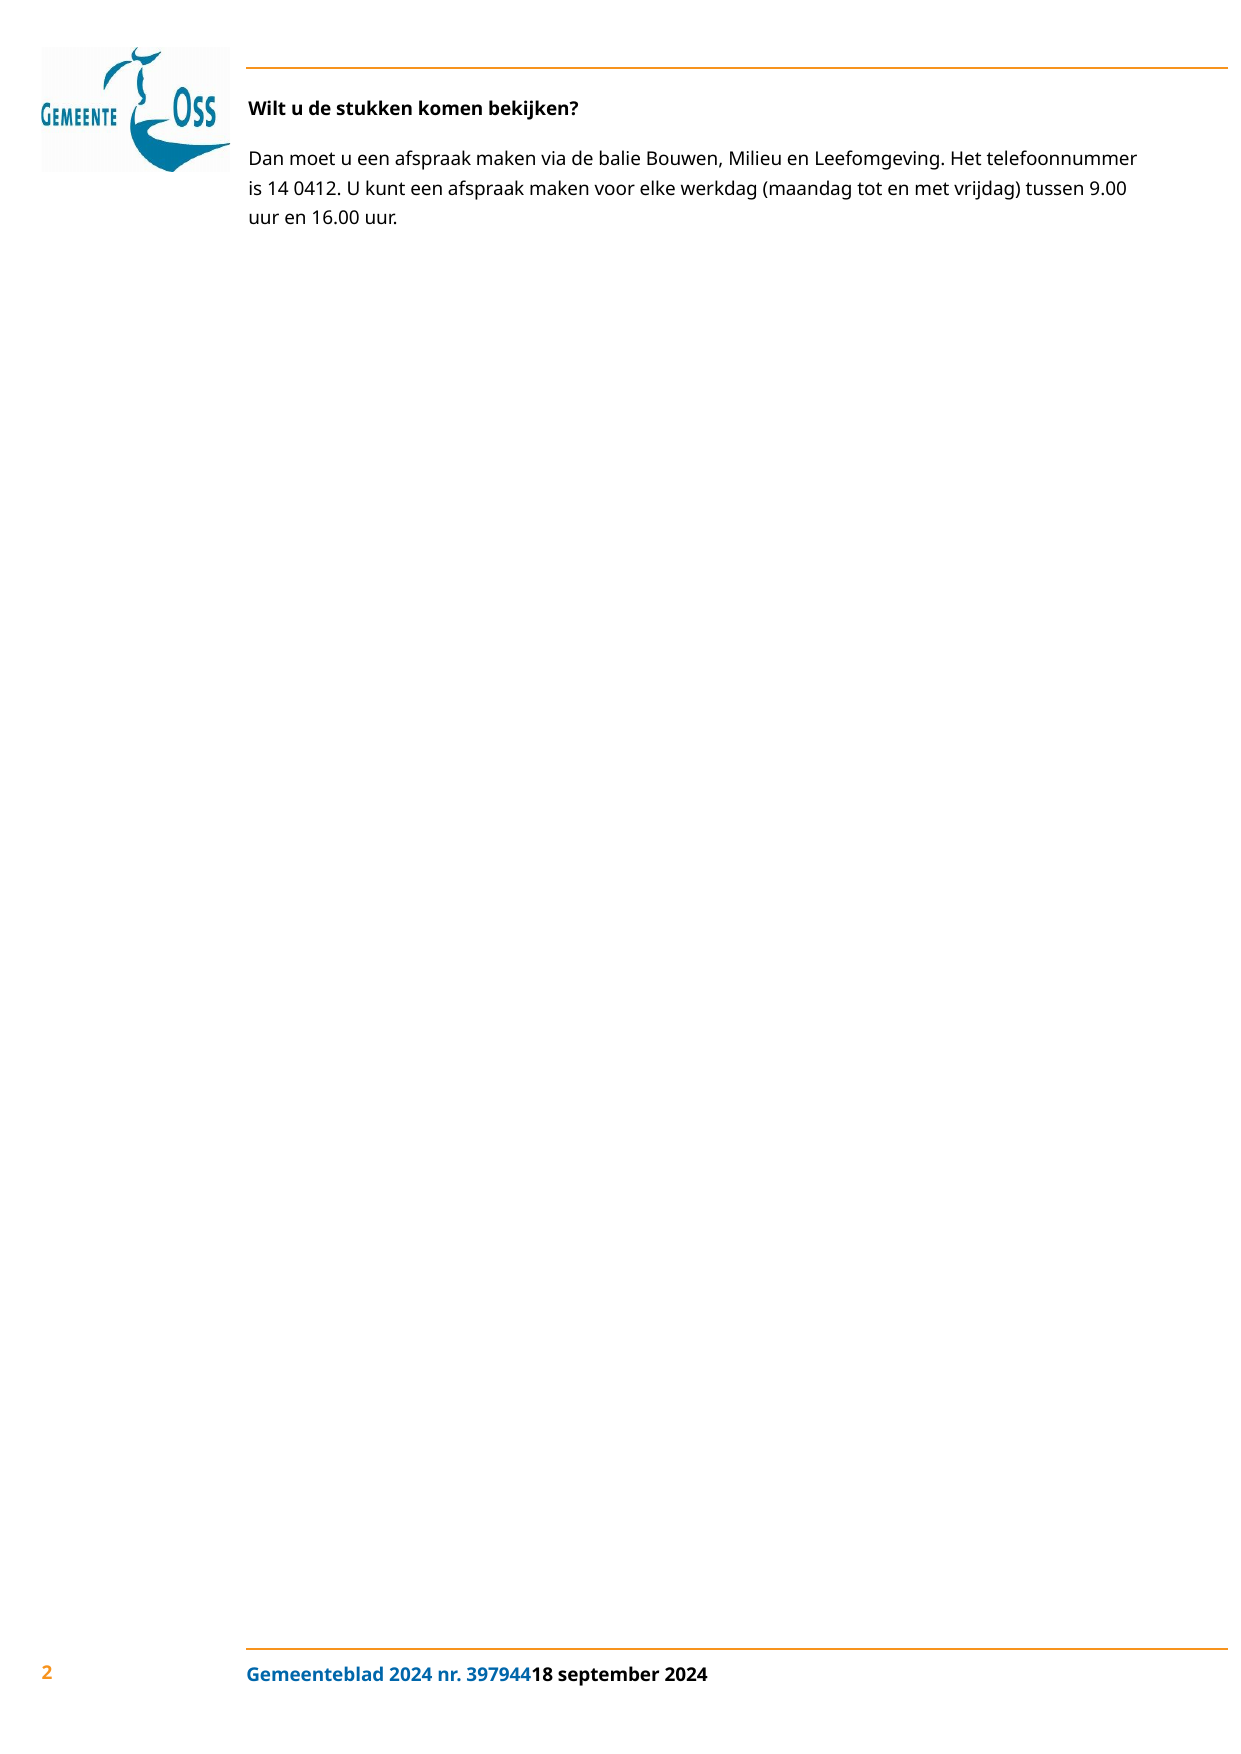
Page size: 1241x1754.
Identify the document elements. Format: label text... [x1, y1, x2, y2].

text Dan moet u een afspraak maken via de balie Bouwen, Milieu en Leefomgeving. Het telefoonnummer is 14 0412. U kunt een afspraak maken voor elke werkdag (maandag tot en met vrijdag) tussen 9.00 uur en 16.00 uur. [248, 145, 1152, 230]
picture [41, 47, 231, 172]
text Wilt u de stukken komen bekijken? [248, 95, 1152, 121]
